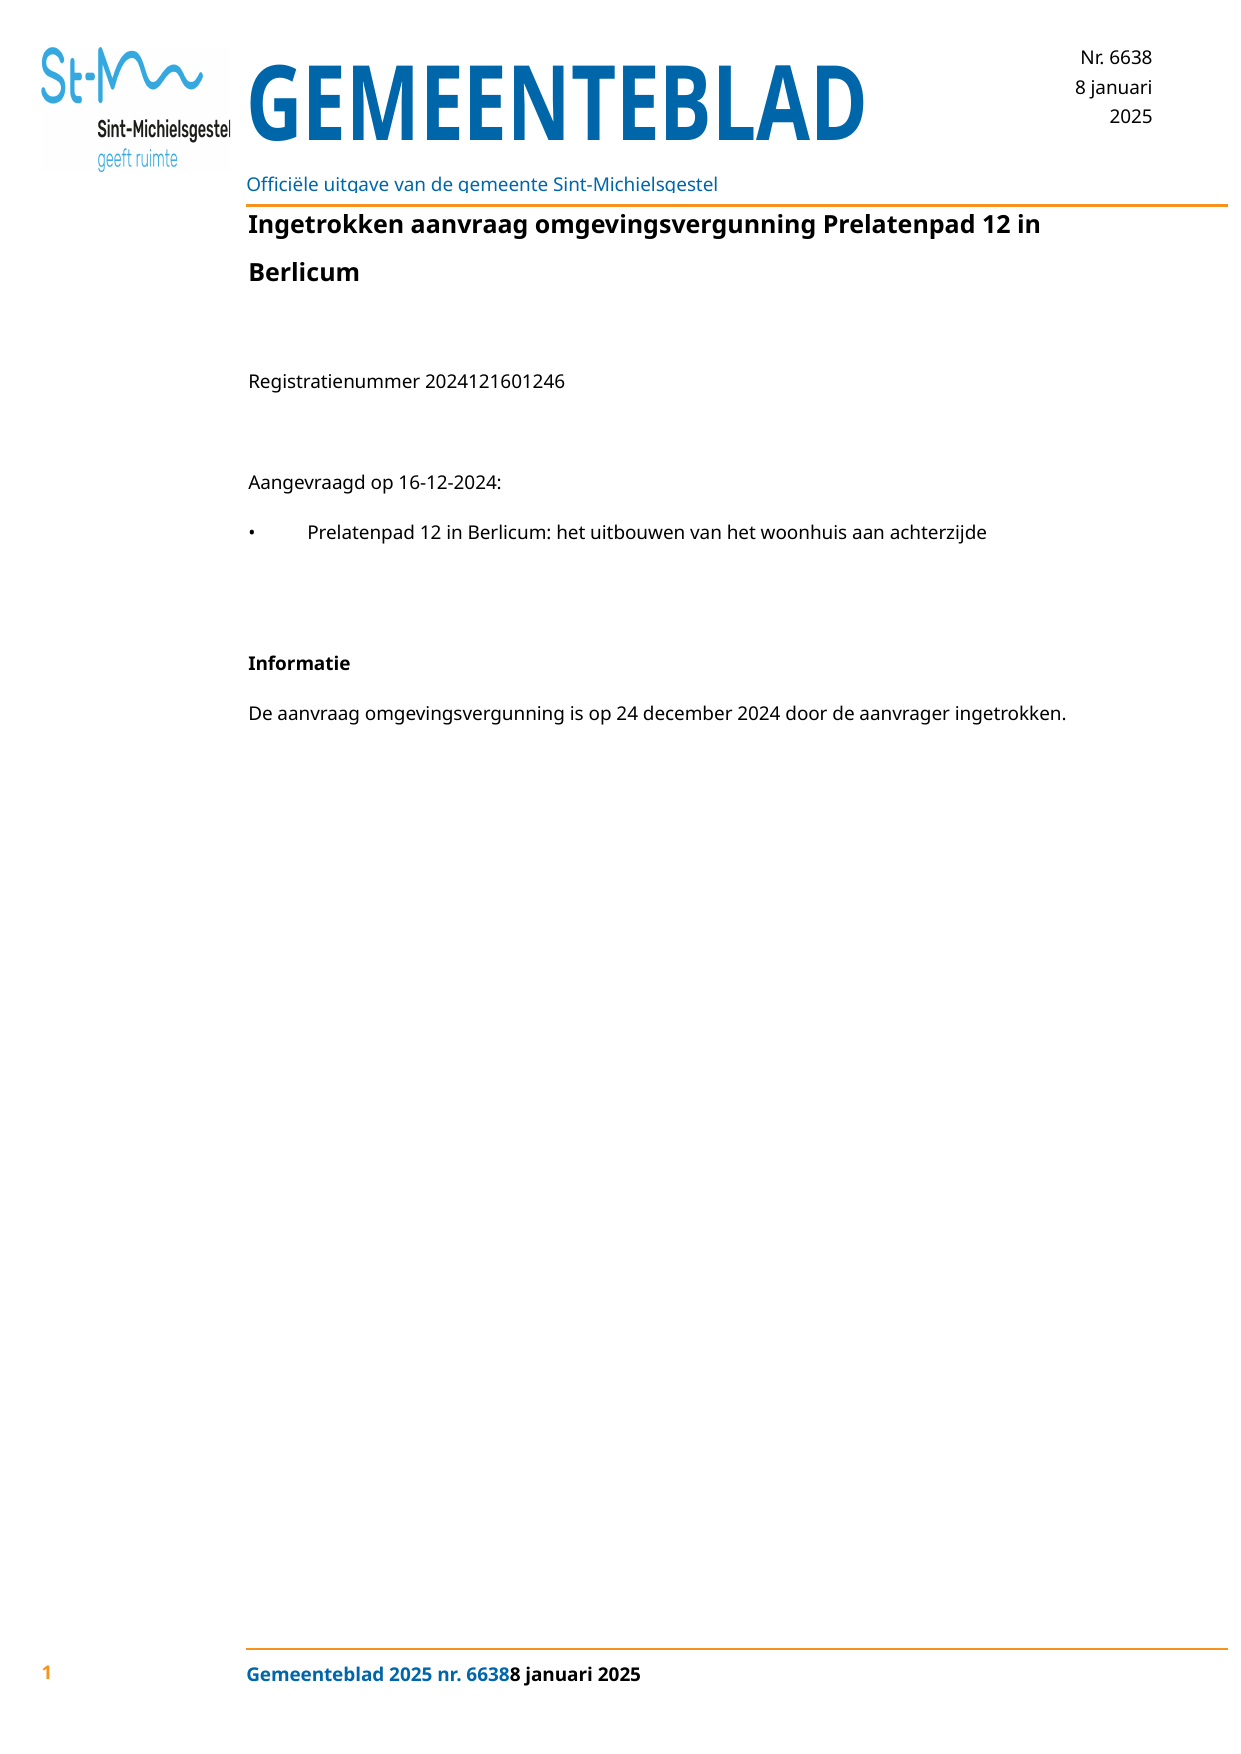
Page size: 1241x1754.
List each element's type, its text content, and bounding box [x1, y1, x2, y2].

text Ingetrokken aanvraag omgevingsvergunning Prelatenpad 12 in Berlicum [248, 207, 1152, 288]
text De aanvraag omgevingsvergunning is op 24 december 2024 door de aanvrager ingetrokken. [248, 700, 1152, 726]
picture [41, 47, 231, 172]
text Informatie [248, 650, 1152, 676]
list Prelatenpad 12 in Berlicum: het uitbouwen van het woonhuis aan achterzijde [248, 519, 1152, 545]
text Aangevraagd op 16-12-2024: [248, 469, 1152, 495]
text Registratienummer 2024121601246 [248, 368, 1152, 394]
